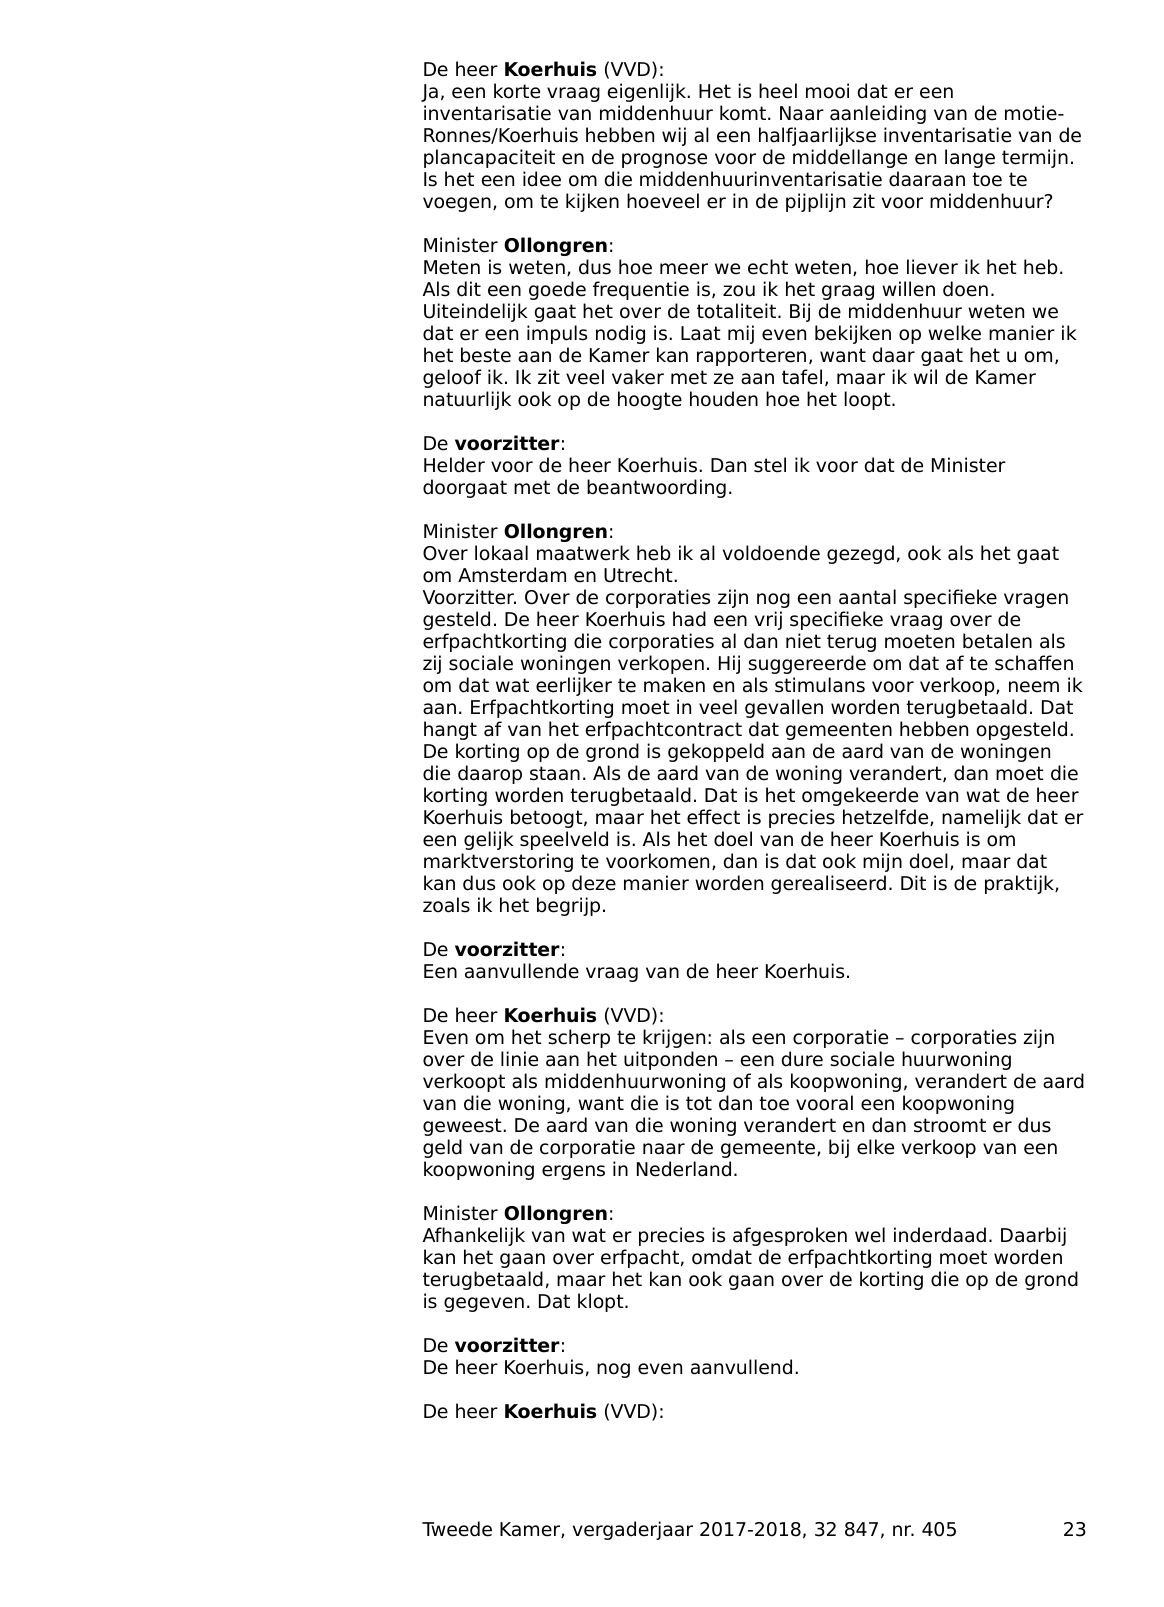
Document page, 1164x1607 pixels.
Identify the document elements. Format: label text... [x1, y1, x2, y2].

text Over lokaal maatwerk heb ik al voldoende gezegd, ook als het gaat om Amsterdam en Utrecht. [422, 543, 1087, 587]
text Helder voor de heer Koerhuis. Dan stel ik voor dat de Minister doorgaat met de beantwoording. [422, 455, 1087, 499]
text Minister Ollongren: [422, 521, 1087, 543]
text Afhankelijk van wat er precies is afgesproken wel inderdaad. Daarbij kan het gaan over erfpacht, omdat de erfpachtkorting moet worden terugbetaald, maar het kan ook gaan over de korting die op de grond is gegeven. Dat klopt. [422, 1225, 1087, 1313]
text De heer Koerhuis (VVD): [422, 59, 1087, 81]
text De voorzitter: [422, 433, 1087, 455]
text De heer Koerhuis (VVD): [422, 1005, 1087, 1027]
text De heer Koerhuis (VVD): [422, 1401, 1087, 1423]
text De heer Koerhuis, nog even aanvullend. [422, 1357, 1087, 1379]
text De voorzitter: [422, 939, 1087, 961]
text Een aanvullende vraag van de heer Koerhuis. [422, 961, 1087, 983]
text Voorzitter. Over de corporaties zijn nog een aantal specifieke vragen gesteld. De heer Koerhuis had een vrij specifieke vraag over de erfpachtkorting die corporaties al dan niet terug moeten betalen als zij sociale woningen verkopen. Hij suggereerde om dat af te schaffen om dat wat eerlijker te maken en als stimulans voor verkoop, neem ik aan. Erfpachtkorting moet in veel gevallen worden terugbetaald. Dat hangt af van het erfpachtcontract dat gemeenten hebben opgesteld. De korting op de grond is gekoppeld aan de aard van de woningen die daarop staan. Als de aard van de woning verandert, dan moet die korting worden terugbetaald. Dat is het omgekeerde van wat de heer Koerhuis betoogt, maar het effect is precies hetzelfde, namelijk dat er een gelijk speelveld is. Als het doel van de heer Koerhuis is om marktverstoring te voorkomen, dan is dat ook mijn doel, maar dat kan dus ook op deze manier worden gerealiseerd. Dit is de praktijk, zoals ik het begrijp. [422, 587, 1087, 917]
text Ja, een korte vraag eigenlijk. Het is heel mooi dat er een inventarisatie van middenhuur komt. Naar aanleiding van de motie-Ronnes/Koerhuis hebben wij al een halfjaarlijkse inventarisatie van de plancapaciteit en de prognose voor de middellange en lange termijn. Is het een idee om die middenhuurinventarisatie daaraan toe te voegen, om te kijken hoeveel er in de pijplijn zit voor middenhuur? [422, 81, 1087, 213]
text Minister Ollongren: [422, 1203, 1087, 1225]
text Even om het scherp te krijgen: als een corporatie – corporaties zijn over de linie aan het uitponden – een dure sociale huurwoning verkoopt als middenhuurwoning of als koopwoning, verandert de aard van die woning, want die is tot dan toe vooral een koopwoning geweest. De aard van die woning verandert en dan stroomt er dus geld van de corporatie naar de gemeente, bij elke verkoop van een koopwoning ergens in Nederland. [422, 1027, 1087, 1181]
text Meten is weten, dus hoe meer we echt weten, hoe liever ik het heb. Als dit een goede frequentie is, zou ik het graag willen doen. Uiteindelijk gaat het over de totaliteit. Bij de middenhuur weten we dat er een impuls nodig is. Laat mij even bekijken op welke manier ik het beste aan de Kamer kan rapporteren, want daar gaat het u om, geloof ik. Ik zit veel vaker met ze aan tafel, maar ik wil de Kamer natuurlijk ook op de hoogte houden hoe het loopt. [422, 257, 1087, 411]
text De voorzitter: [422, 1335, 1087, 1357]
text Minister Ollongren: [422, 235, 1087, 257]
